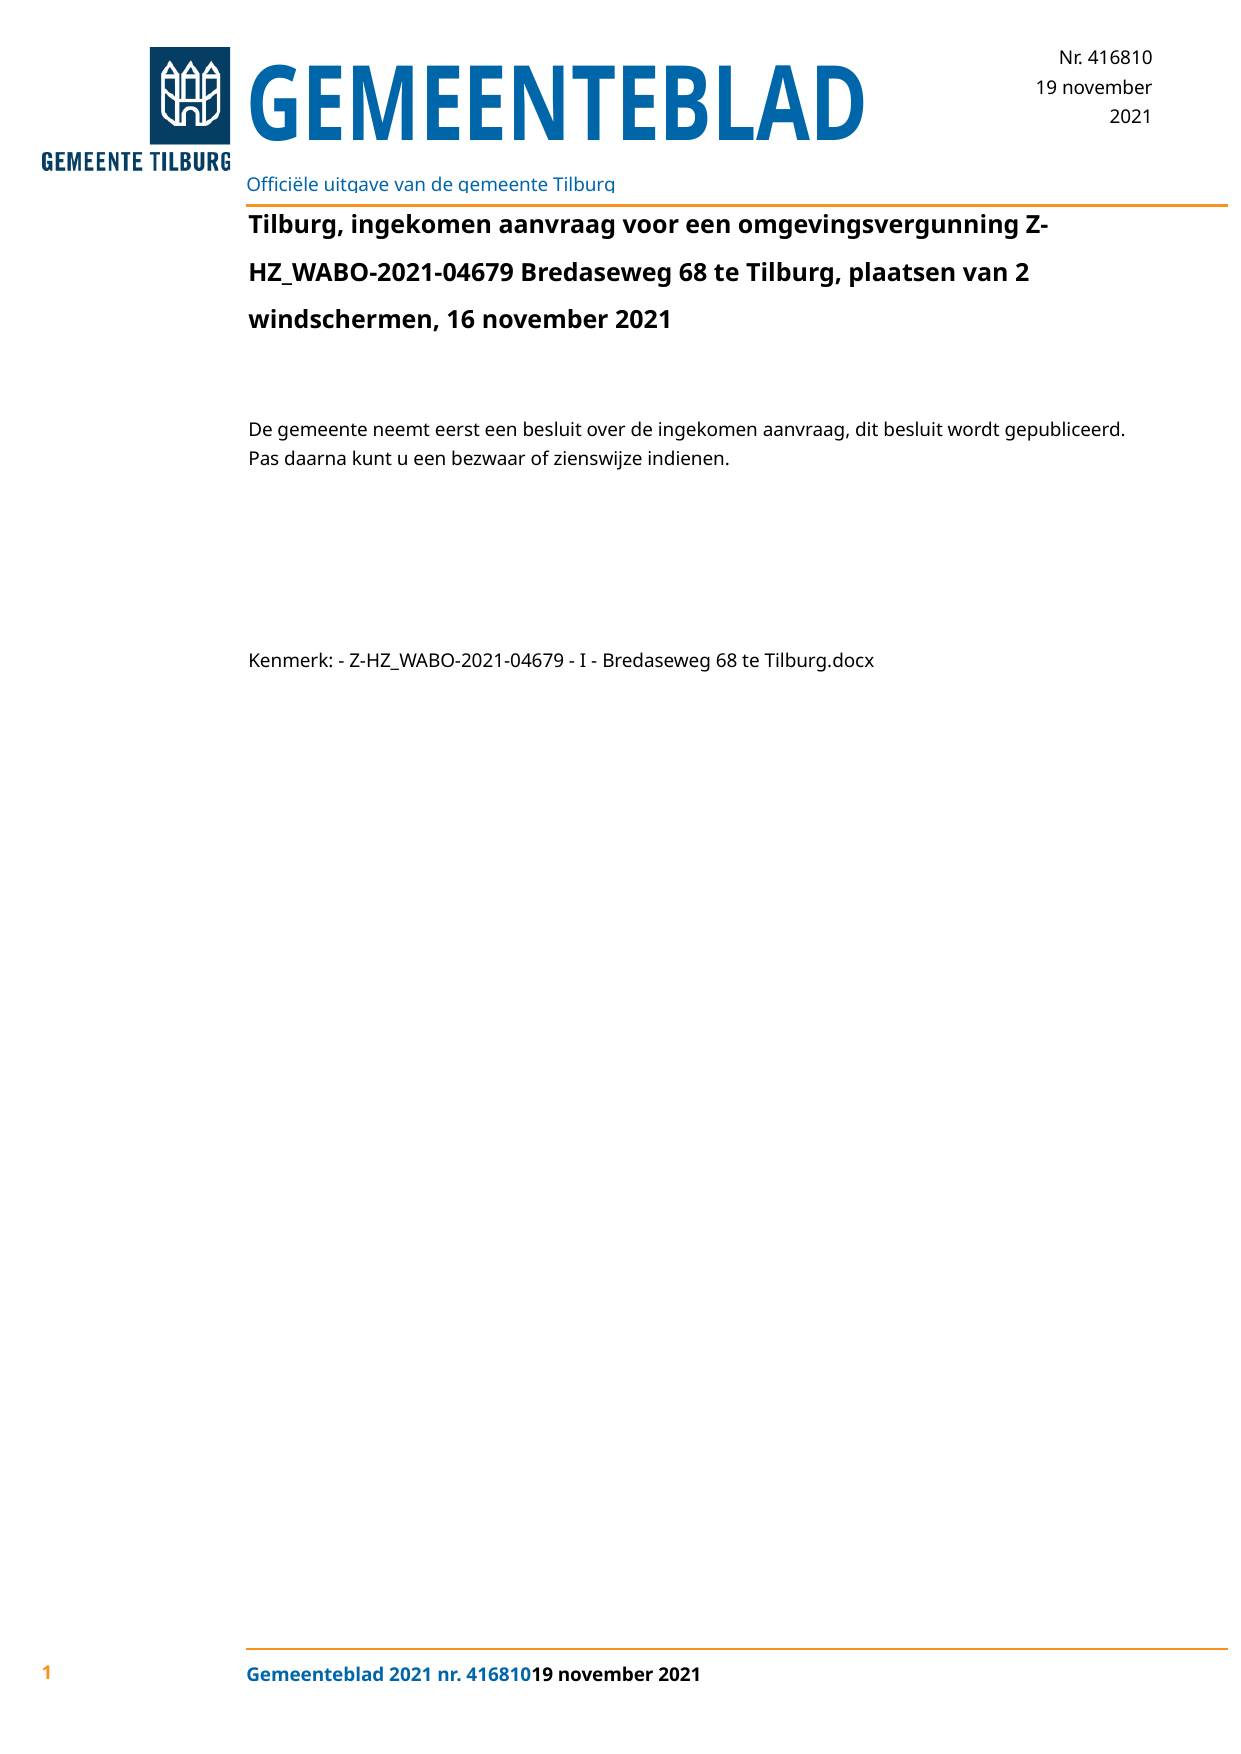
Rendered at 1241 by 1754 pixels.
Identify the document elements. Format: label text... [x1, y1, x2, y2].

text Tilburg, ingekomen aanvraag voor een omgevingsvergunning Z-HZ_WABO-2021-04679 Bredaseweg 68 te Tilburg, plaatsen van 2 windschermen, 16 november 2021 [248, 207, 1152, 336]
text De gemeente neemt eerst een besluit over de ingekomen aanvraag, dit besluit wordt gepubliceerd. Pas daarna kunt u een bezwaar of zienswijze indienen. [248, 416, 1152, 471]
text Kenmerk: - Z-HZ_WABO-2021-04679 - I - Bredaseweg 68 te Tilburg.docx [248, 647, 1152, 673]
picture [41, 47, 231, 172]
